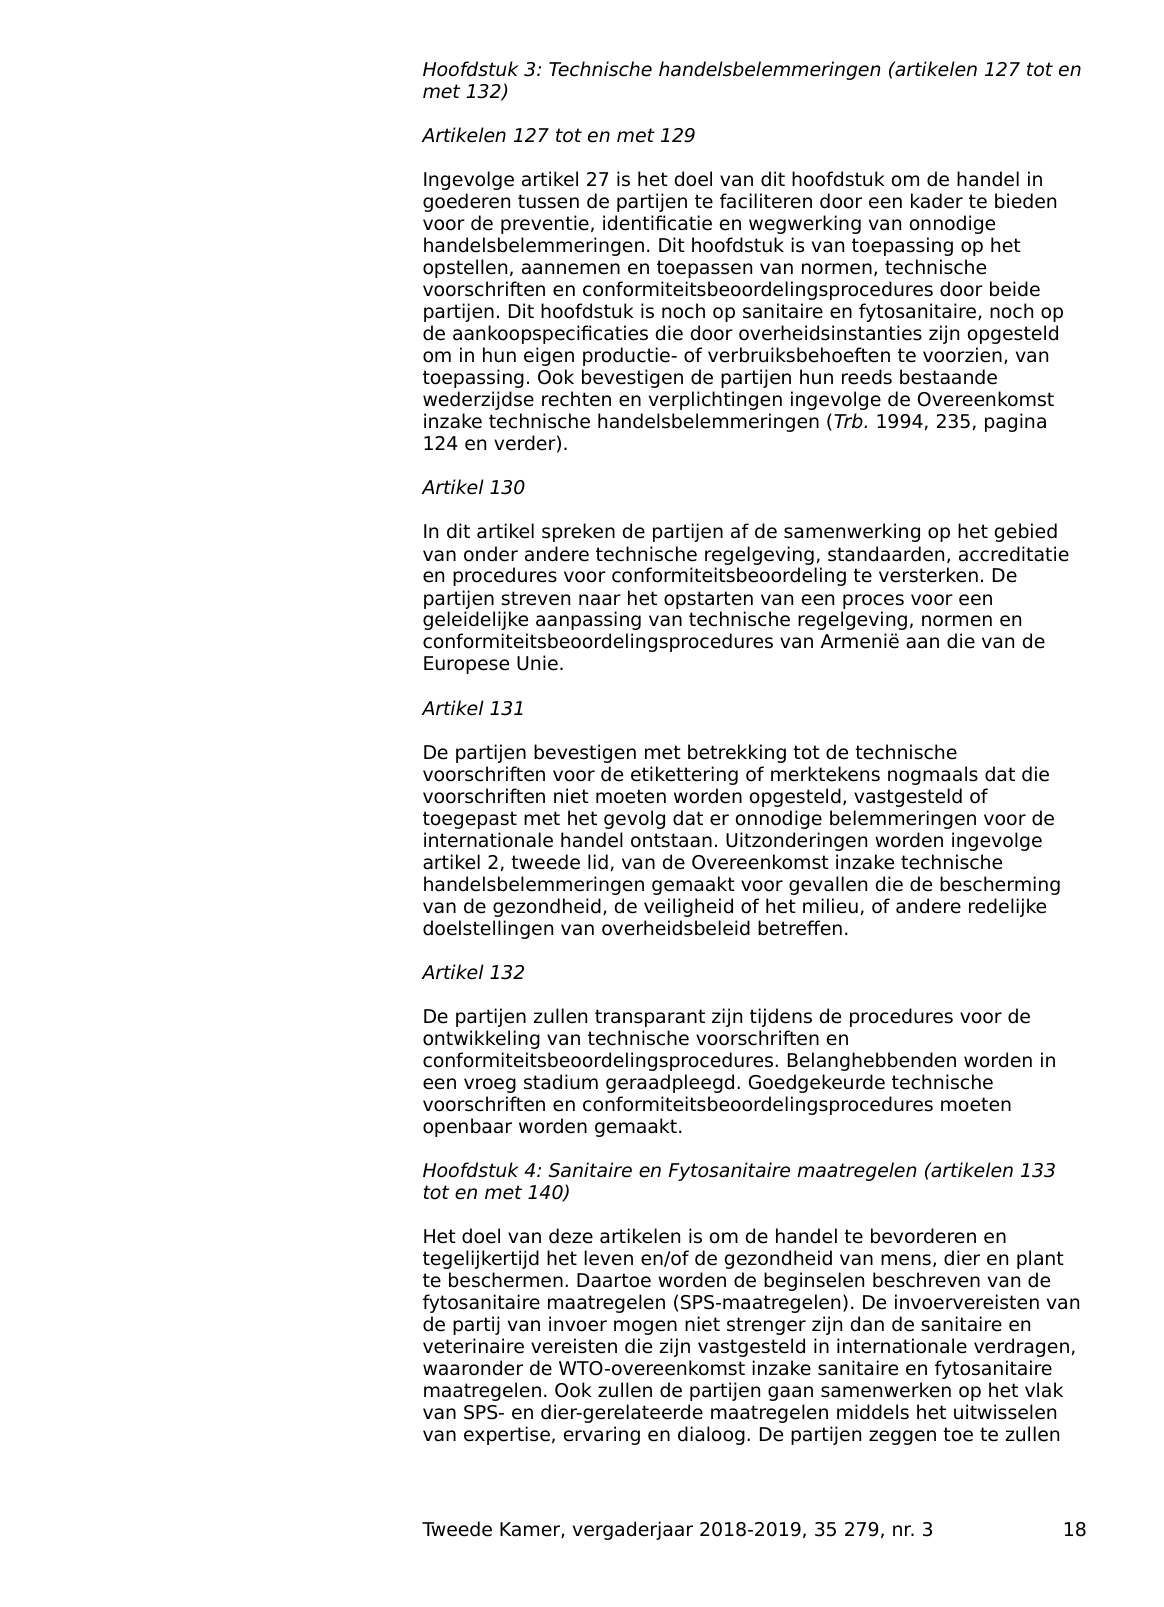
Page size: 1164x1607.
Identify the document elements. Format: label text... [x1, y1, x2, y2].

text Het doel van deze artikelen is om de handel te bevorderen en tegelijkertijd het leven en/of de gezondheid van mens, dier en plant te beschermen. Daartoe worden de beginselen beschreven van de fytosanitaire maatregelen (SPS-maatregelen). De invoervereisten van de partij van invoer mogen niet strenger zijn dan de sanitaire en veterinaire vereisten die zijn vastgesteld in internationale verdragen, waaronder de WTO-overeenkomst inzake sanitaire en fytosanitaire maatregelen. Ook zullen de partijen gaan samenwerken op het vlak van SPS- en dier-gerelateerde maatregelen middels het uitwisselen van expertise, ervaring en dialoog. De partijen zeggen toe te zullen [422, 1226, 1087, 1446]
text De partijen zullen transparant zijn tijdens de procedures voor de ontwikkeling van technische voorschriften en conformiteitsbeoordelingsprocedures. Belanghebbenden worden in een vroeg stadium geraadpleegd. Goedgekeurde technische voorschriften en conformiteitsbeoordelingsprocedures moeten openbaar worden gemaakt. [422, 1006, 1087, 1138]
subtitle Artikelen 127 tot en met 129 [422, 125, 1087, 147]
subtitle Artikel 130 [422, 477, 1087, 499]
text De partijen bevestigen met betrekking tot de technische voorschriften voor de etikettering of merktekens nogmaals dat die voorschriften niet moeten worden opgesteld, vastgesteld of toegepast met het gevolg dat er onnodige belemmeringen voor de internationale handel ontstaan. Uitzonderingen worden ingevolge artikel 2, tweede lid, van de Overeenkomst inzake technische handelsbelemmeringen gemaakt voor gevallen die de bescherming van de gezondheid, de veiligheid of het milieu, of andere redelijke doelstellingen van overheidsbeleid betreffen. [422, 742, 1087, 939]
subtitle Artikel 132 [422, 962, 1087, 984]
text In dit artikel spreken de partijen af de samenwerking op het gebied van onder andere technische regelgeving, standaarden, accreditatie en procedures voor conformiteitsbeoordeling te versterken. De partijen streven naar het opstarten van een proces voor een geleidelijke aanpassing van technische regelgeving, normen en conformiteitsbeoordelingsprocedures van Armenië aan die van de Europese Unie. [422, 521, 1087, 675]
text Ingevolge artikel 27 is het doel van dit hoofdstuk om de handel in goederen tussen de partijen te faciliteren door een kader te bieden voor de preventie, identificatie en wegwerking van onnodige handelsbelemmeringen. Dit hoofdstuk is van toepassing op het opstellen, aannemen en toepassen van normen, technische voorschriften en conformiteitsbeoordelingsprocedures door beide partijen. Dit hoofdstuk is noch op sanitaire en fytosanitaire, noch op de aankoopspecificaties die door overheidsinstanties zijn opgesteld om in hun eigen productie- of verbruiksbehoeften te voorzien, van toepassing. Ook bevestigen de partijen hun reeds bestaande wederzijdse rechten en verplichtingen ingevolge de Overeenkomst inzake technische handelsbelemmeringen (Trb. 1994, 235, pagina 124 en verder). [422, 169, 1087, 455]
subtitle Hoofdstuk 3: Technische handelsbelemmeringen (artikelen 127 tot en met 132) [422, 59, 1087, 103]
subtitle Hoofdstuk 4: Sanitaire en Fytosanitaire maatregelen (artikelen 133 tot en met 140) [422, 1160, 1087, 1204]
subtitle Artikel 131 [422, 697, 1087, 719]
